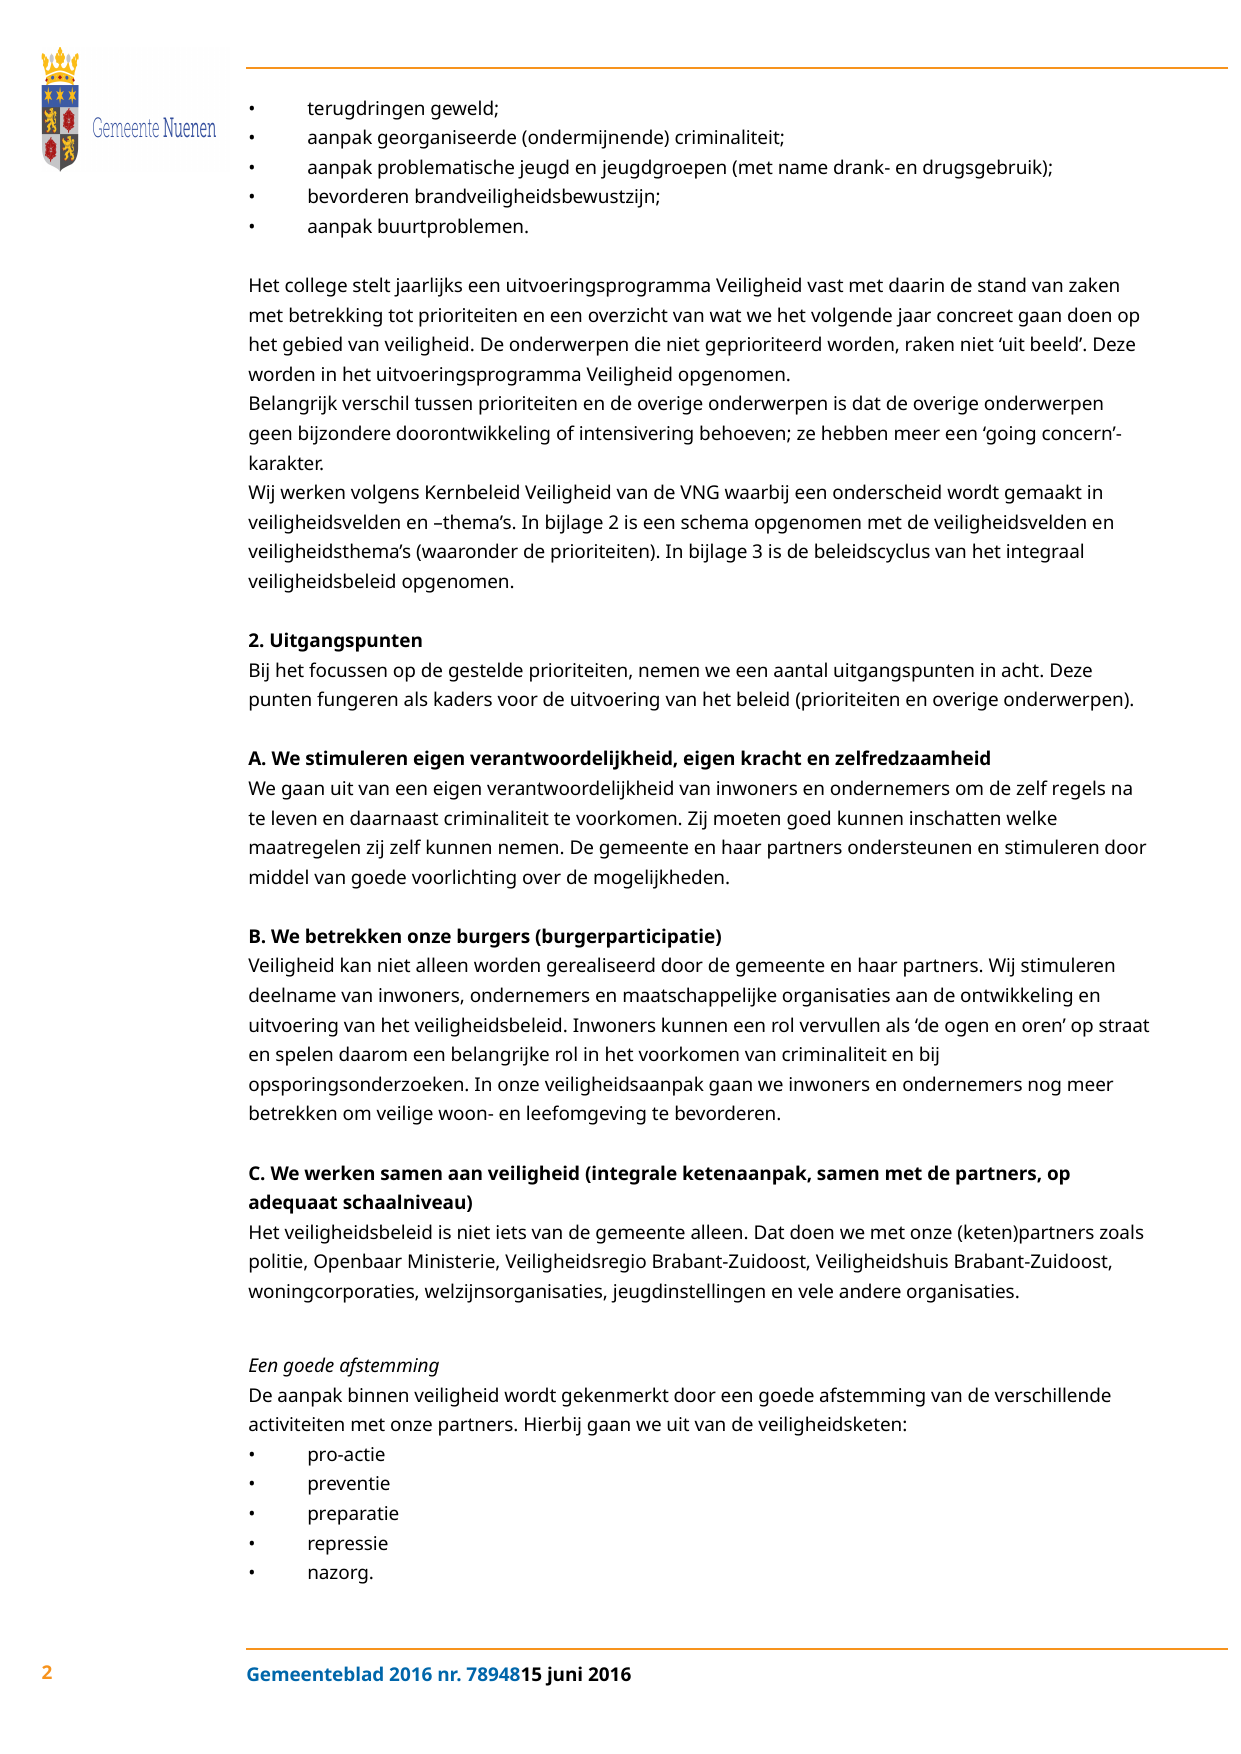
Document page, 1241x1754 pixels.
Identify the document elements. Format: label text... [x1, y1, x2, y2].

list aanpak georganiseerde (ondermijnende) criminaliteit; [248, 124, 1152, 150]
text 2. Uitgangspunten [248, 627, 1152, 653]
text Een goede afstemming [248, 1352, 1152, 1378]
text A. We stimuleren eigen verantwoordelijkheid, eigen kracht en zelfredzaamheid [248, 746, 1152, 771]
text We gaan uit van een eigen verantwoordelijkheid van inwoners en ondernemers om de zelf regels na te leven en daarnaast criminaliteit te voorkomen. Zij moeten goed kunnen inschatten welke maatregelen zij zelf kunnen nemen. De gemeente en haar partners ondersteunen en stimuleren door middel van goede voorlichting over de mogelijkheden. [248, 775, 1152, 890]
list preparatie [248, 1500, 1152, 1526]
list pro-actie [248, 1441, 1152, 1467]
list aanpak problematische jeugd en jeugdgroepen (met name drank- en drugsgebruik); [248, 154, 1152, 180]
text Het veiligheidsbeleid is niet iets van de gemeente alleen. Dat doen we met onze (keten)partners zoals politie, Openbaar Ministerie, Veiligheidsregio Brabant-Zuidoost, Veiligheidshuis Brabant-Zuidoost, woningcorporaties, welzijnsorganisaties, jeugdinstellingen en vele andere organisaties. [248, 1219, 1152, 1304]
text C. We werken samen aan veiligheid (integrale ketenaanpak, samen met de partners, op adequaat schaalniveau) [248, 1160, 1152, 1215]
list preventie [248, 1471, 1152, 1496]
list aanpak buurtproblemen. [248, 213, 1152, 239]
text Belangrijk verschil tussen prioriteiten en de overige onderwerpen is dat de overige onderwerpen geen bijzondere doorontwikkeling of intensivering behoeven; ze hebben meer een ‘going concern’-karakter. [248, 391, 1152, 476]
text Veiligheid kan niet alleen worden gerealiseerd door de gemeente en haar partners. Wij stimuleren deelname van inwoners, ondernemers en maatschappelijke organisaties aan de ontwikkeling en uitvoering van het veiligheidsbeleid. Inwoners kunnen een rol vervullen als ‘de ogen en oren’ op straat en spelen daarom een belangrijke rol in het voorkomen van criminaliteit en bij opsporingsonderzoeken. In onze veiligheidsaanpak gaan we inwoners en ondernemers nog meer betrekken om veilige woon- en leefomgeving te bevorderen. [248, 953, 1152, 1126]
text Het college stelt jaarlijks een uitvoeringsprogramma Veiligheid vast met daarin de stand van zaken met betrekking tot prioriteiten en een overzicht van wat we het volgende jaar concreet gaan doen op het gebied van veiligheid. De onderwerpen die niet geprioriteerd worden, raken niet ‘uit beeld’. Deze worden in het uitvoeringsprogramma Veiligheid opgenomen. [248, 272, 1152, 387]
text Wij werken volgens Kernbeleid Veiligheid van de VNG waarbij een onderscheid wordt gemaakt in veiligheidsvelden en –thema’s. In bijlage 2 is een schema opgenomen met de veiligheidsvelden en veiligheidsthema’s (waaronder de prioriteiten). In bijlage 3 is de beleidscyclus van het integraal veiligheidsbeleid opgenomen. [248, 479, 1152, 594]
text B. We betrekken onze burgers (burgerparticipatie) [248, 923, 1152, 949]
picture [41, 47, 231, 172]
text Bij het focussen op de gestelde prioriteiten, nemen we een aantal uitgangspunten in acht. Deze punten fungeren als kaders voor de uitvoering van het beleid (prioriteiten en overige onderwerpen). [248, 657, 1152, 712]
list bevorderen brandveiligheidsbewustzijn; [248, 183, 1152, 209]
list terugdringen geweld; [248, 95, 1152, 121]
list repressie [248, 1530, 1152, 1555]
list nazorg. [248, 1559, 1152, 1585]
text De aanpak binnen veiligheid wordt gekenmerkt door een goede afstemming van de verschillende activiteiten met onze partners. Hierbij gaan we uit van de veiligheidsketen: [248, 1382, 1152, 1437]
